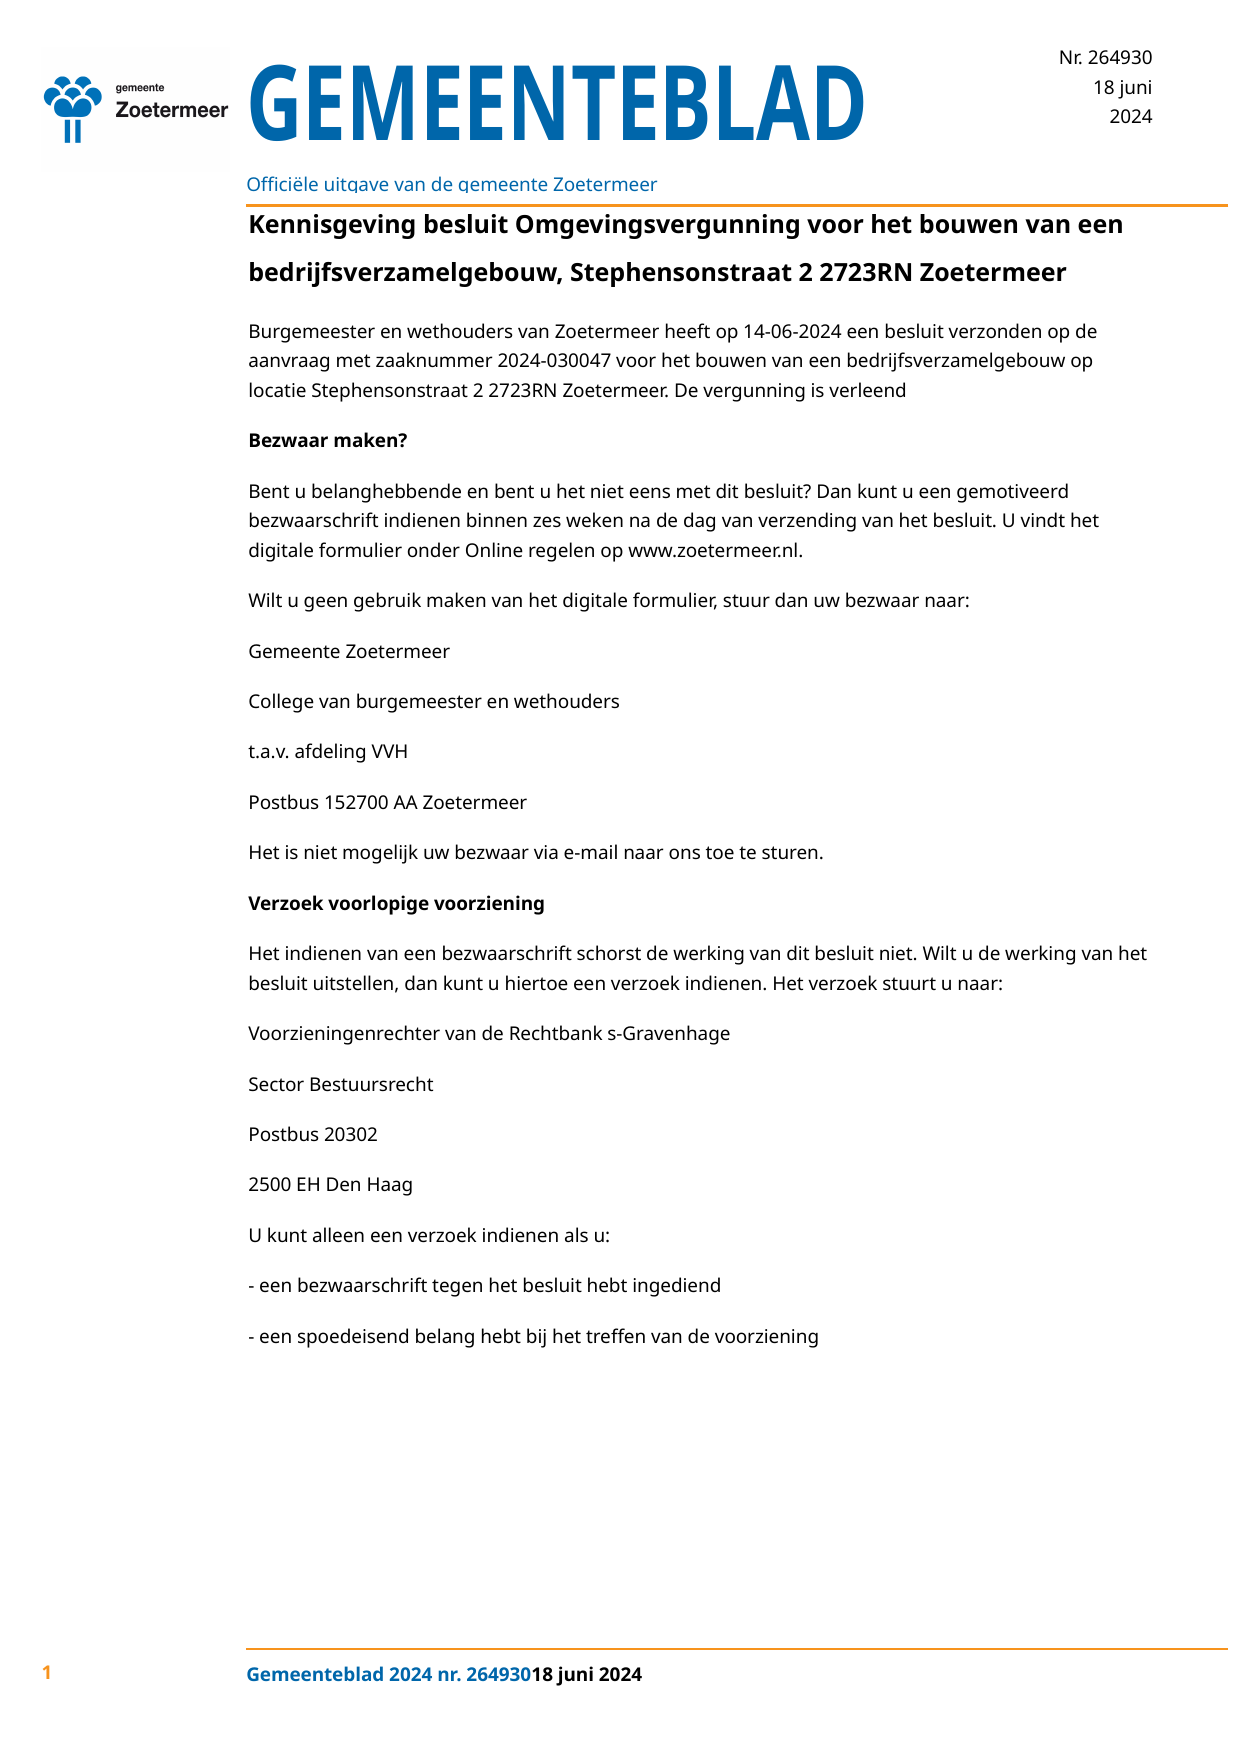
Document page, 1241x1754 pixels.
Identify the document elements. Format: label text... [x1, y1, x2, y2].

text Bezwaar maken? [248, 427, 1152, 453]
text 2500 EH Den Haag [248, 1172, 1152, 1197]
text Postbus 20302 [248, 1121, 1152, 1147]
text Sector Bestuursrecht [248, 1071, 1152, 1097]
picture [41, 47, 231, 172]
text Het is niet mogelijk uw bezwaar via e-mail naar ons toe te sturen. [248, 839, 1152, 865]
text Wilt u geen gebruik maken van het digitale formulier, stuur dan uw bezwaar naar: [248, 587, 1152, 613]
text t.a.v. afdeling VVH [248, 739, 1152, 764]
text Verzoek voorlopige voorziening [248, 890, 1152, 916]
text Bent u belanghebbende en bent u het niet eens met dit besluit? Dan kunt u een gemotiveerd bezwaarschrift indienen binnen zes weken na de dag van verzending van het besluit. U vindt het digitale formulier onder Online regelen op www.zoetermeer.nl. [248, 478, 1152, 563]
text - een bezwaarschrift tegen het besluit hebt ingediend [248, 1272, 1152, 1298]
text Kennisgeving besluit Omgevingsvergunning voor het bouwen van een bedrijfsverzamelgebouw, Stephensonstraat 2 2723RN Zoetermeer [248, 207, 1152, 288]
text U kunt alleen een verzoek indienen als u: [248, 1222, 1152, 1248]
text College van burgemeester en wethouders [248, 688, 1152, 714]
text Burgemeester en wethouders van Zoetermeer heeft op 14-06-2024 een besluit verzonden op de aanvraag met zaaknummer 2024-030047 voor het bouwen van een bedrijfsverzamelgebouw op locatie Stephensonstraat 2 2723RN Zoetermeer. De vergunning is verleend [248, 318, 1152, 403]
text Voorzieningenrechter van de Rechtbank s-Gravenhage [248, 1020, 1152, 1046]
text Postbus 152700 AA Zoetermeer [248, 789, 1152, 815]
text Gemeente Zoetermeer [248, 638, 1152, 664]
text - een spoedeisend belang hebt bij het treffen van de voorziening [248, 1323, 1152, 1349]
text Het indienen van een bezwaarschrift schorst de werking van dit besluit niet. Wilt u de werking van het besluit uitstellen, dan kunt u hiertoe een verzoek indienen. Het verzoek stuurt u naar: [248, 940, 1152, 996]
